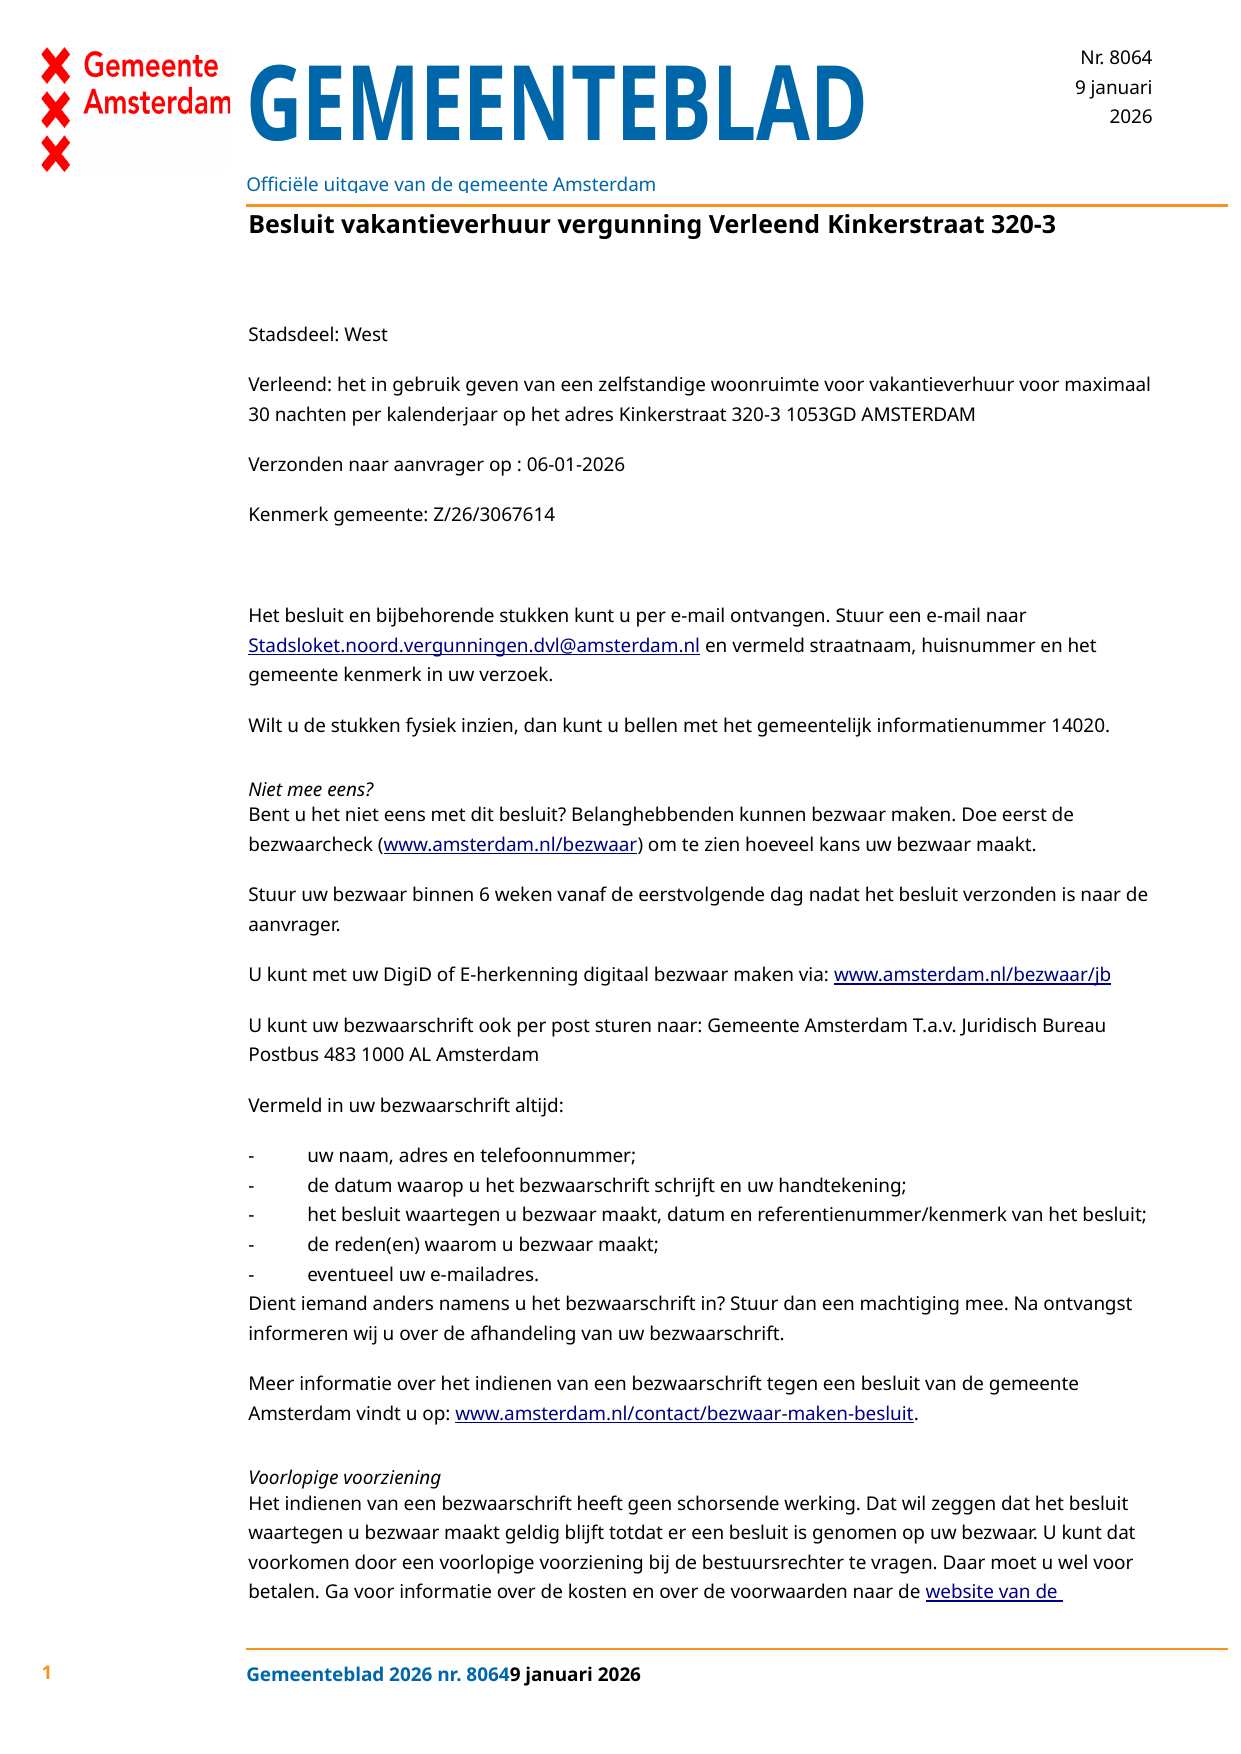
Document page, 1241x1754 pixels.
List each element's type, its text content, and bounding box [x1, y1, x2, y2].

text Wilt u de stukken fysiek inzien, dan kunt u bellen met het gemeentelijk informatienummer 14020. [248, 712, 1152, 738]
text Kenmerk gemeente: Z/26/3067614 [248, 502, 1152, 527]
text Meer informatie over het indienen van een bezwaarschrift tegen een besluit van de gemeente Amsterdam vindt u op: www.amsterdam.nl/contact/bezwaar-maken-besluit. [248, 1370, 1152, 1426]
list het besluit waartegen u bezwaar maakt, datum en referentienummer/kenmerk van het besluit; [248, 1202, 1152, 1227]
text U kunt met uw DigiD of E-herkenning digitaal bezwaar maken via: www.amsterdam.nl/bezwaar/jb [248, 962, 1152, 987]
text U kunt uw bezwaarschrift ook per post sturen naar: Gemeente Amsterdam T.a.v. Juridisch Bureau Postbus 483 1000 AL Amsterdam [248, 1012, 1152, 1067]
list eventueel uw e-mailadres. [248, 1261, 1152, 1287]
text Het indienen van een bezwaarschrift heeft geen schorsende werking. Dat wil zeggen dat het besluit waartegen u bezwaar maakt geldig blijft totdat er een besluit is genomen op uw bezwaar. U kunt dat voorkomen door een voorlopige voorziening bij de bestuursrechter te vragen. Daar moet u wel voor betalen. Ga voor informatie over de kosten en over de voorwaarden naar de website van de [248, 1490, 1152, 1604]
text Verzonden naar aanvrager op : 06-01-2026 [248, 451, 1152, 477]
text Stadsdeel: West [248, 321, 1152, 346]
list de datum waarop u het bezwaarschrift schrijft en uw handtekening; [248, 1172, 1152, 1198]
list de reden(en) waarom u bezwaar maakt; [248, 1231, 1152, 1257]
list uw naam, adres en telefoonnummer; [248, 1142, 1152, 1168]
text Dient iemand anders namens u het bezwaarschrift in? Stuur dan een machtiging mee. Na ontvangst informeren wij u over de afhandeling van uw bezwaarschrift. [248, 1290, 1152, 1346]
picture [41, 47, 231, 172]
text Verleend: het in gebruik geven van een zelfstandige woonruimte voor vakantieverhuur voor maximaal 30 nachten per kalenderjaar op het adres Kinkerstraat 320-3 1053GD AMSTERDAM [248, 371, 1152, 426]
text Voorlopige voorziening [248, 1464, 1152, 1490]
text Het besluit en bijbehorende stukken kunt u per e-mail ontvangen. Stuur een e-mail naar Stadsloket.noord.vergunningen.dvl@amsterdam.nl en vermeld straatnaam, huisnummer en het gemeente kenmerk in uw verzoek. [248, 602, 1152, 687]
text Niet mee eens? [248, 776, 1152, 802]
text Bent u het niet eens met dit besluit? Belanghebbenden kunnen bezwaar maken. Doe eerst de bezwaarcheck (www.amsterdam.nl/bezwaar) om te zien hoeveel kans uw bezwaar maakt. [248, 802, 1152, 857]
text Besluit vakantieverhuur vergunning Verleend Kinkerstraat 320-3 [248, 207, 1152, 241]
text Vermeld in uw bezwaarschrift altijd: [248, 1092, 1152, 1118]
text Stuur uw bezwaar binnen 6 weken vanaf de eerstvolgende dag nadat het besluit verzonden is naar de aanvrager. [248, 882, 1152, 937]
